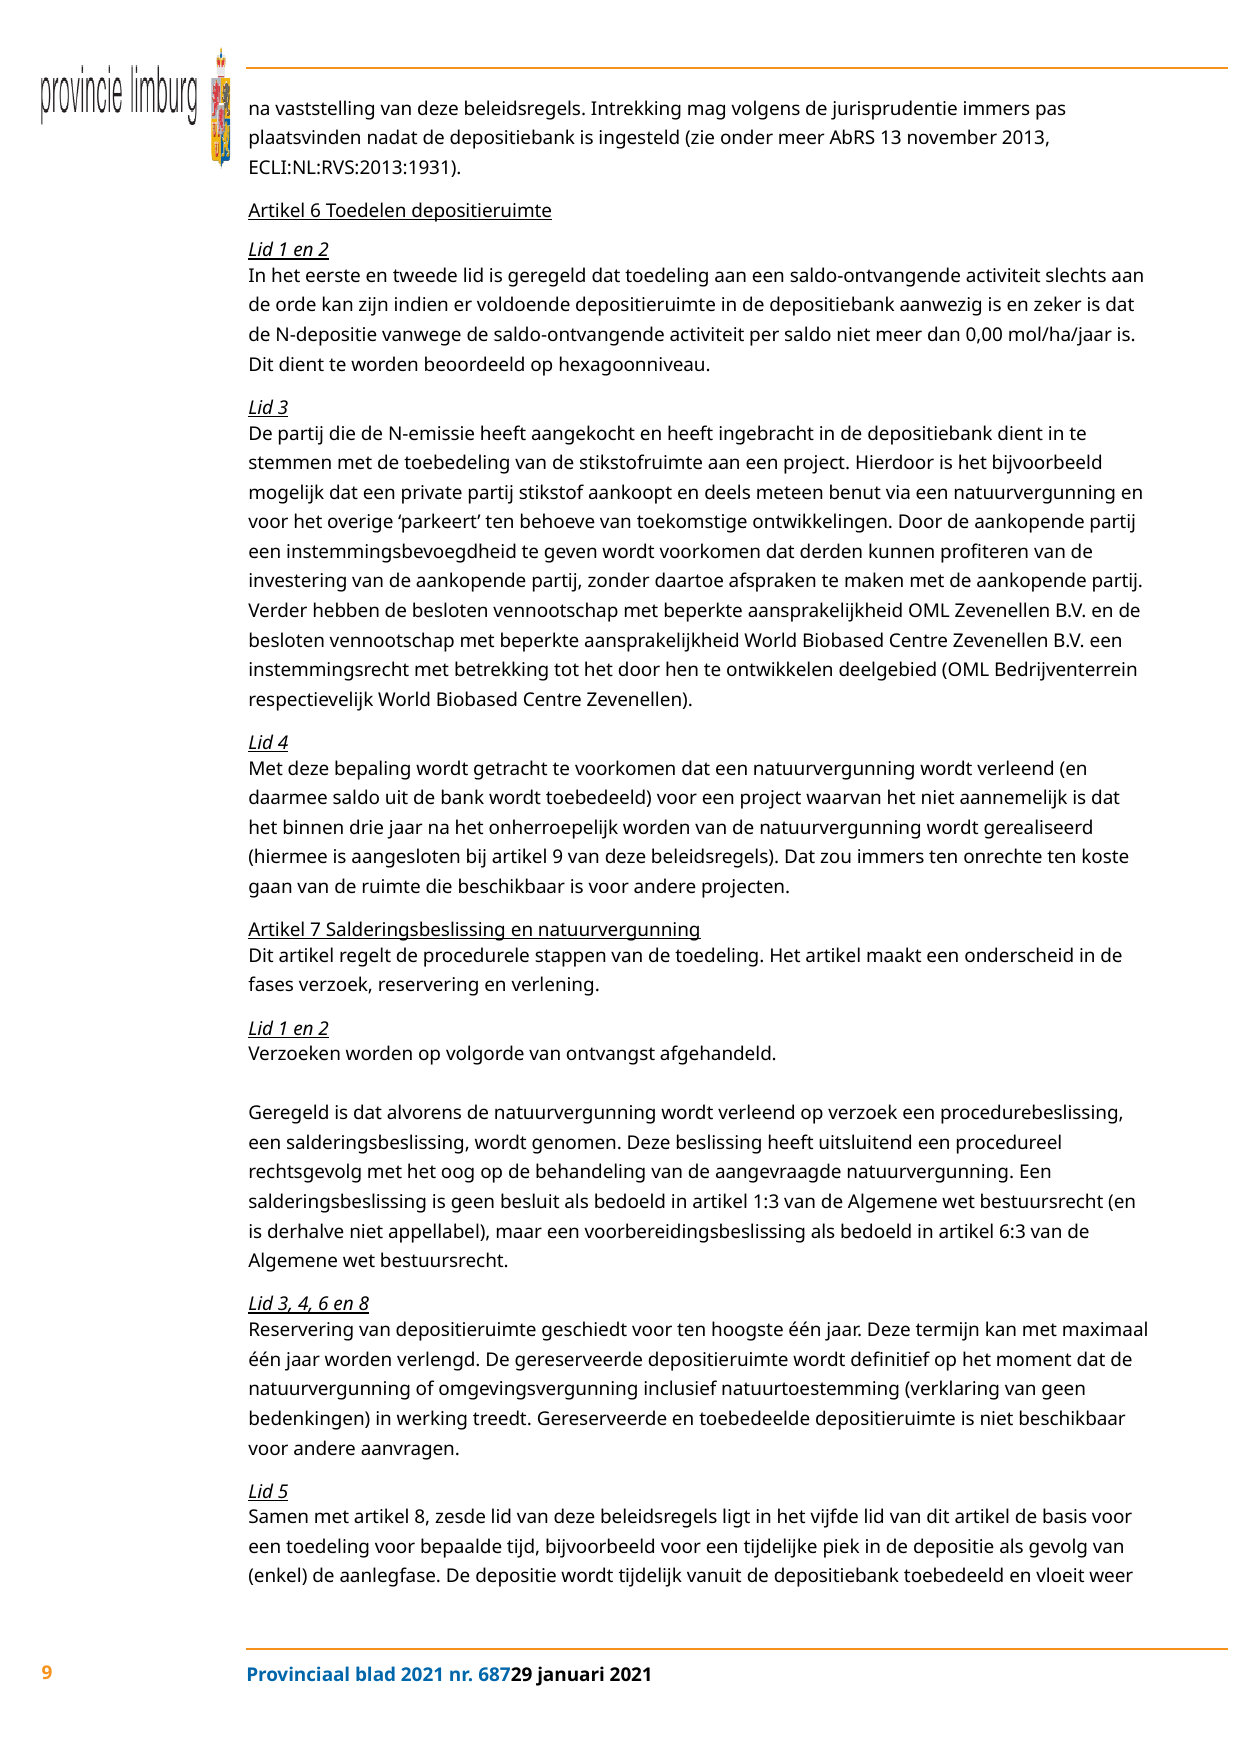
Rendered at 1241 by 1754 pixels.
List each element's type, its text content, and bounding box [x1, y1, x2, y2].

text Lid 1 en 2 [248, 1015, 1152, 1040]
text Samen met artikel 8, zesde lid van deze beleidsregels ligt in het vijfde lid van dit artikel de basis voor een toedeling voor bepaalde tijd, bijvoorbeeld voor een tijdelijke piek in de depositie als gevolg van (enkel) de aanlegfase. De depositie wordt tijdelijk vanuit de depositiebank toebedeeld en vloeit weer [248, 1503, 1152, 1588]
text Lid 4 [248, 729, 1152, 755]
text Lid 5 [248, 1478, 1152, 1503]
picture [41, 47, 231, 172]
text In het eerste en tweede lid is geregeld dat toedeling aan een saldo-ontvangende activiteit slechts aan de orde kan zijn indien er voldoende depositieruimte in de depositiebank aanwezig is en zeker is dat de N-depositie vanwege de saldo-ontvangende activiteit per saldo niet meer dan 0,00 mol/ha/jaar is. Dit dient te worden beoordeeld op hexagoonniveau. [248, 262, 1152, 377]
text Lid 3, 4, 6 en 8 [248, 1291, 1152, 1316]
text Verzoeken worden op volgorde van ontvangst afgehandeld. [248, 1040, 1152, 1066]
text Artikel 6 Toedelen depositieruimte [248, 197, 1152, 223]
text Dit artikel regelt de procedurele stappen van de toedeling. Het artikel maakt een onderscheid in de fases verzoek, reservering en verlening. [248, 942, 1152, 997]
text na vaststelling van deze beleidsregels. Intrekking mag volgens de jurisprudentie immers pas plaatsvinden nadat de depositiebank is ingesteld (zie onder meer AbRS 13 november 2013, ECLI:NL:RVS:2013:1931). [248, 95, 1152, 180]
text Artikel 7 Salderingsbeslissing en natuurvergunning [248, 916, 1152, 942]
text De partij die de N-emissie heeft aangekocht en heeft ingebracht in de depositiebank dient in te stemmen met de toebedeling van de stikstofruimte aan een project. Hierdoor is het bijvoorbeeld mogelijk dat een private partij stikstof aankoopt en deels meteen benut via een natuurvergunning en voor het overige ‘parkeert’ ten behoeve van toekomstige ontwikkelingen. Door de aankopende partij een instemmingsbevoegdheid te geven wordt voorkomen dat derden kunnen profiteren van de investering van de aankopende partij, zonder daartoe afspraken te maken met de aankopende partij. Verder hebben de besloten vennootschap met beperkte aansprakelijkheid OML Zevenellen B.V. en de besloten vennootschap met beperkte aansprakelijkheid World Biobased Centre Zevenellen B.V. een instemmingsrecht met betrekking tot het door hen te ontwikkelen deelgebied (OML Bedrijventerrein respectievelijk World Biobased Centre Zevenellen). [248, 420, 1152, 712]
text Lid 3 [248, 394, 1152, 420]
text Met deze bepaling wordt getracht te voorkomen dat een natuurvergunning wordt verleend (en daarmee saldo uit de bank wordt toebedeeld) voor een project waarvan het niet aannemelijk is dat het binnen drie jaar na het onherroepelijk worden van de natuurvergunning wordt gerealiseerd (hiermee is aangesloten bij artikel 9 van deze beleidsregels). Dat zou immers ten onrechte ten koste gaan van de ruimte die beschikbaar is voor andere projecten. [248, 755, 1152, 899]
text Reservering van depositieruimte geschiedt voor ten hoogste één jaar. Deze termijn kan met maximaal één jaar worden verlengd. De gereserveerde depositieruimte wordt definitief op het moment dat de natuurvergunning of omgevingsvergunning inclusief natuurtoestemming (verklaring van geen bedenkingen) in werking treedt. Gereserveerde en toebedeelde depositieruimte is niet beschikbaar voor andere aanvragen. [248, 1316, 1152, 1460]
text Geregeld is dat alvorens de natuurvergunning wordt verleend op verzoek een procedurebeslissing, een salderingsbeslissing, wordt genomen. Deze beslissing heeft uitsluitend een procedureel rechtsgevolg met het oog op de behandeling van de aangevraagde natuurvergunning. Een salderingsbeslissing is geen besluit als bedoeld in artikel 1:3 van de Algemene wet bestuursrecht (en is derhalve niet appellabel), maar een voorbereidingsbeslissing als bedoeld in artikel 6:3 van de Algemene wet bestuursrecht. [248, 1099, 1152, 1273]
text Lid 1 en 2 [248, 236, 1152, 262]
